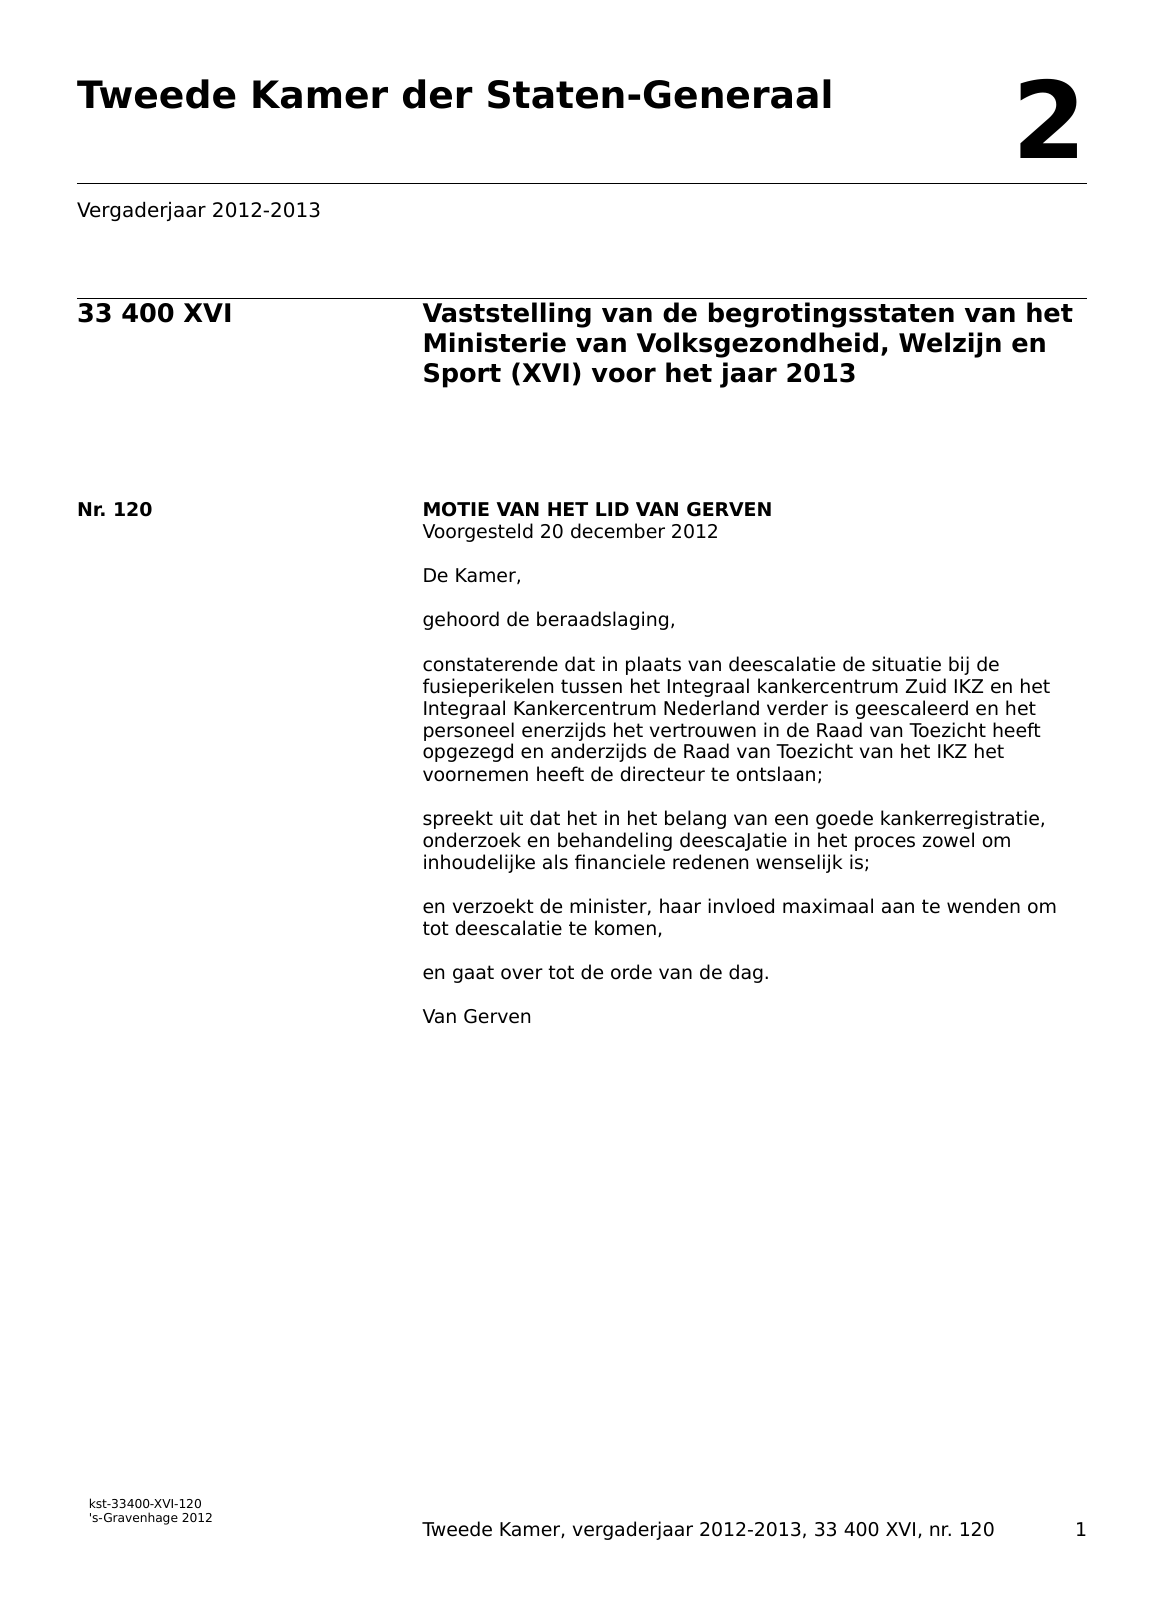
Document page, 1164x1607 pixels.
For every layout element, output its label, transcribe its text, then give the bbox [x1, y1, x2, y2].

text kst-33400-XVI-120 [88, 1497, 323, 1511]
text en gaat over tot de orde van de dag. [422, 962, 1087, 984]
text spreekt uit dat het in het belang van een goede kankerregistratie, onderzoek en behandeling deescaJatie in het proces zowel om inhoudelijke als financiele redenen wenselijk is; [422, 808, 1087, 873]
text Voorgesteld 20 december 2012 [422, 521, 1087, 543]
subtitle 33 400 XVI Vaststelling van de begrotingsstaten van het Ministerie van Volksgezondheid, Welzijn en Sport (XVI) voor het jaar 2013 [77, 299, 1087, 388]
subtitle Nr. 120 MOTIE VAN HET LID VAN GERVEN [77, 499, 1087, 521]
text 's-Gravenhage 2012 [88, 1511, 323, 1525]
table_header Tweede Kamer der Staten-Generaal [77, 59, 886, 183]
table_cell Vergaderjaar 2012-2013 [77, 184, 1087, 298]
table_header 2 [886, 59, 1087, 183]
text De Kamer, [422, 565, 1087, 587]
text gehoord de beraadslaging, [422, 609, 1087, 631]
text en verzoekt de minister, haar invloed maximaal aan te wenden om tot deescalatie te komen, [422, 896, 1087, 940]
text constaterende dat in plaats van deescalatie de situatie bij de fusieperikelen tussen het Integraal kankercentrum Zuid IKZ en het Integraal Kankercentrum Nederland verder is geescaleerd en het personeel enerzijds het vertrouwen in de Raad van Toezicht heeft opgezegd en anderzijds de Raad van Toezicht van het IKZ het voornemen heeft de directeur te ontslaan; [422, 653, 1087, 785]
text Van Gerven [422, 1006, 1087, 1028]
